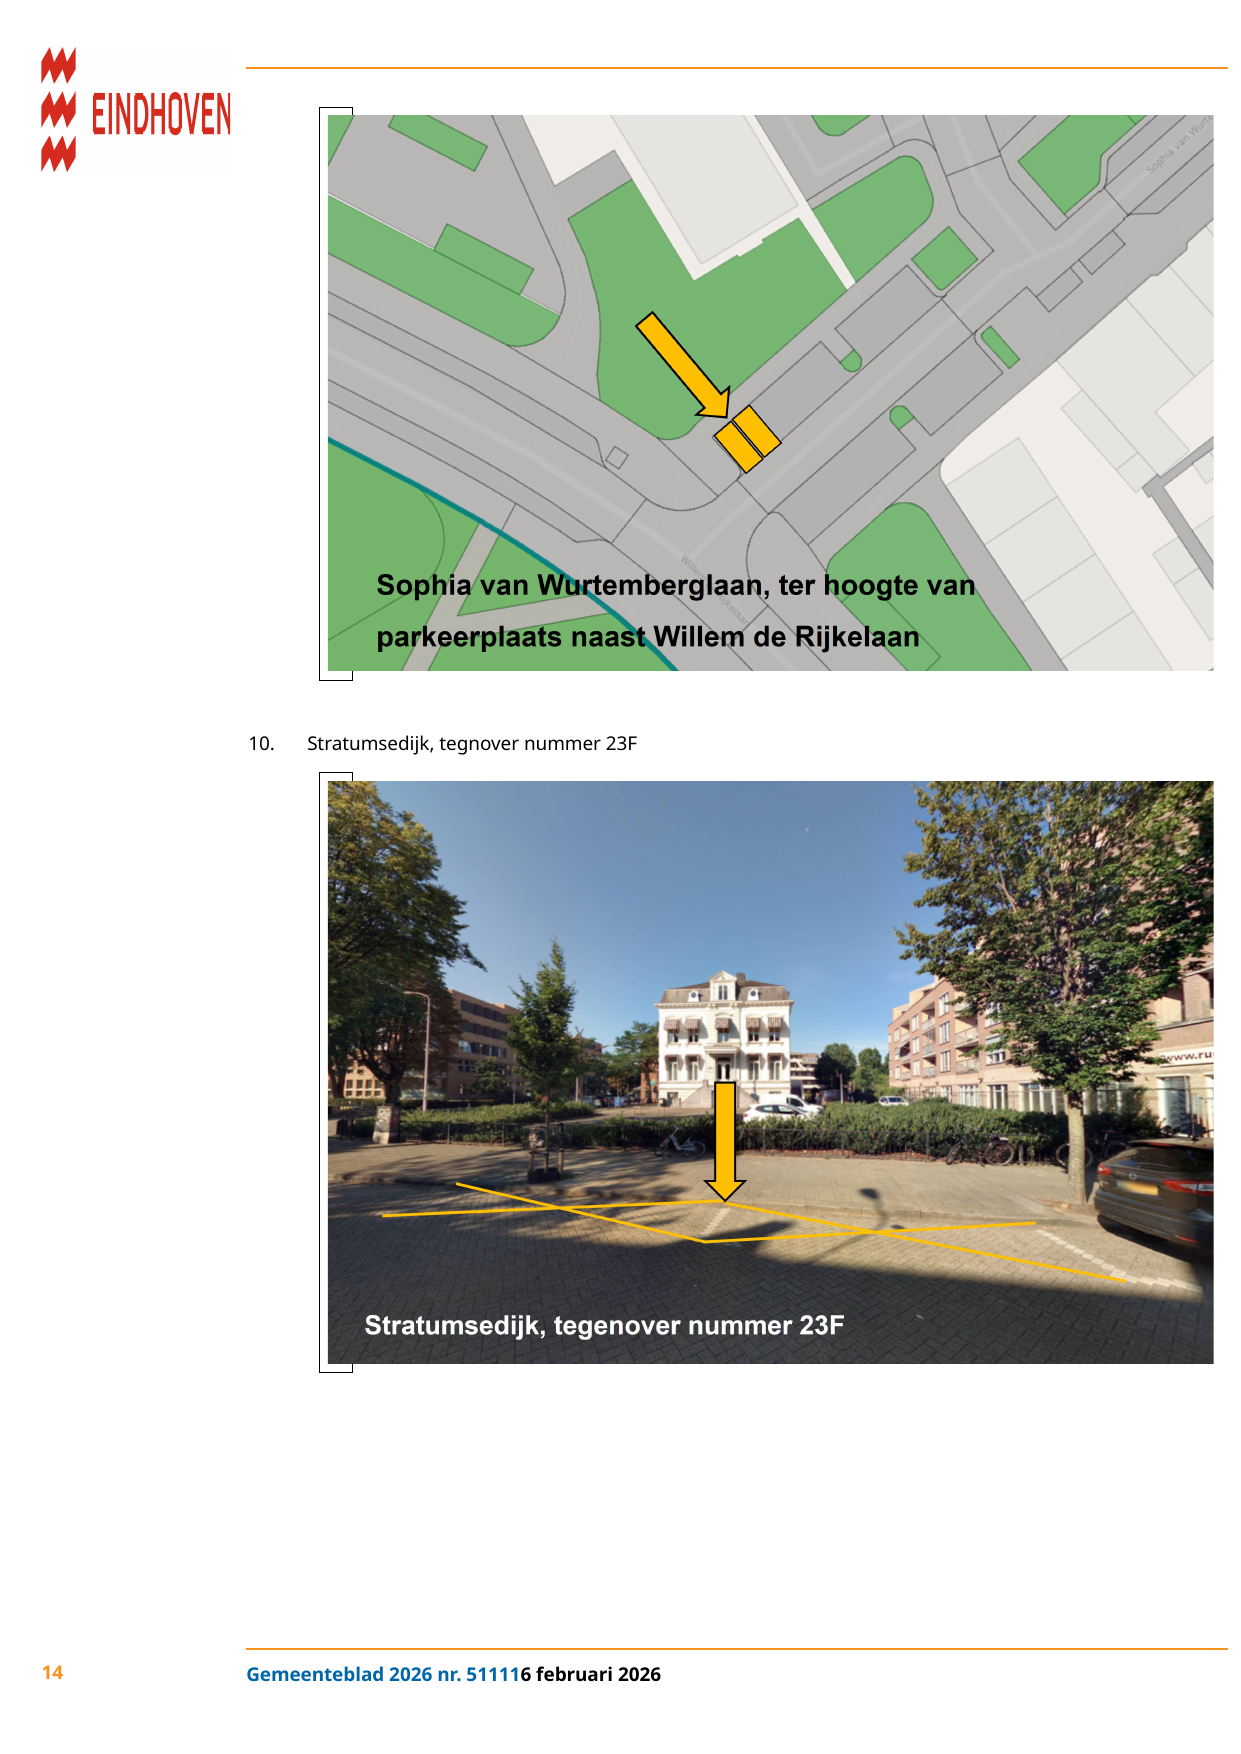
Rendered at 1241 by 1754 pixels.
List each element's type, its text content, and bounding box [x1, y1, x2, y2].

picture [327, 115, 1214, 671]
list Stratumsedijk, tegnover nummer 23F [248, 731, 1152, 756]
picture [41, 47, 231, 172]
picture [327, 781, 1214, 1364]
